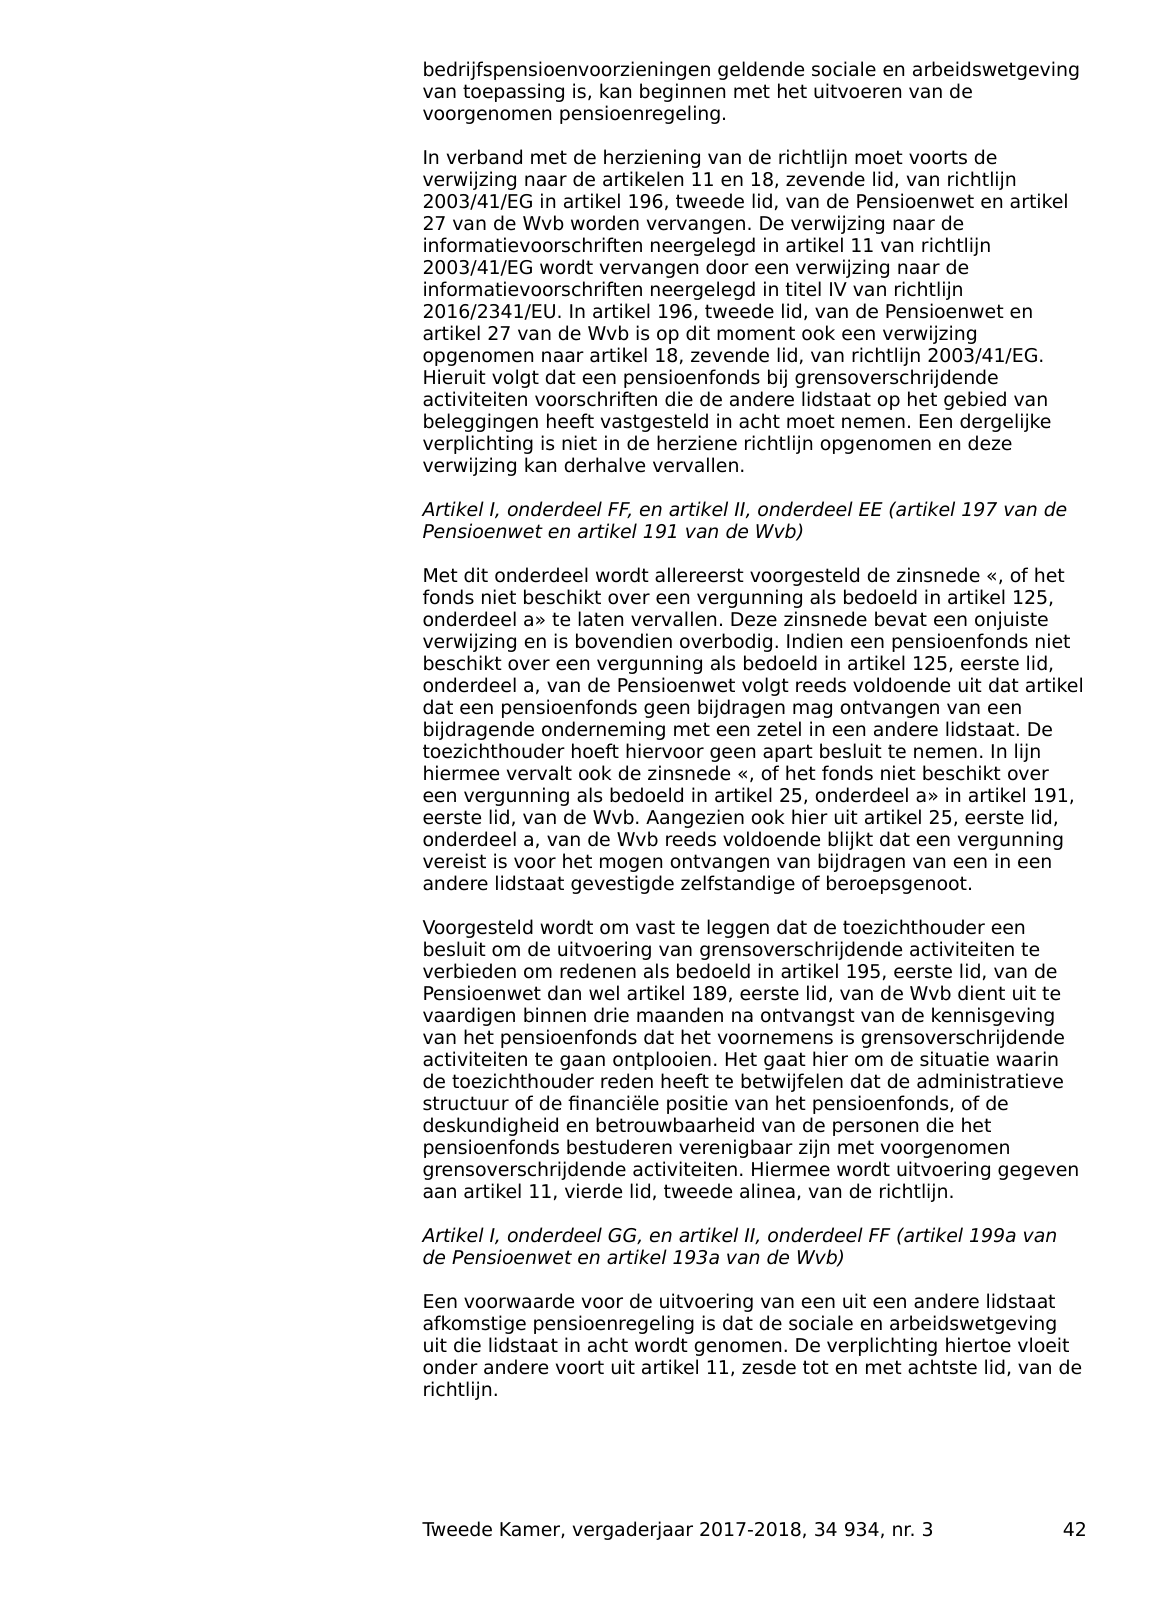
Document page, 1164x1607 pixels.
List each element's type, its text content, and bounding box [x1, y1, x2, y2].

text Met dit onderdeel wordt allereerst voorgesteld de zinsnede «, of het fonds niet beschikt over een vergunning als bedoeld in artikel 125, onderdeel a» te laten vervallen. Deze zinsnede bevat een onjuiste verwijzing en is bovendien overbodig. Indien een pensioenfonds niet beschikt over een vergunning als bedoeld in artikel 125, eerste lid, onderdeel a, van de Pensioenwet volgt reeds voldoende uit dat artikel dat een pensioenfonds geen bijdragen mag ontvangen van een bijdragende onderneming met een zetel in een andere lidstaat. De toezichthouder hoeft hiervoor geen apart besluit te nemen. In lijn hiermee vervalt ook de zinsnede «, of het fonds niet beschikt over een vergunning als bedoeld in artikel 25, onderdeel a» in artikel 191, eerste lid, van de Wvb. Aangezien ook hier uit artikel 25, eerste lid, onderdeel a, van de Wvb reeds voldoende blijkt dat een vergunning vereist is voor het mogen ontvangen van bijdragen van een in een andere lidstaat gevestigde zelfstandige of beroepsgenoot. [422, 565, 1087, 895]
text Voorgesteld wordt om vast te leggen dat de toezichthouder een besluit om de uitvoering van grensoverschrijdende activiteiten te verbieden om redenen als bedoeld in artikel 195, eerste lid, van de Pensioenwet dan wel artikel 189, eerste lid, van de Wvb dient uit te vaardigen binnen drie maanden na ontvangst van de kennisgeving van het pensioenfonds dat het voornemens is grensoverschrijdende activiteiten te gaan ontplooien. Het gaat hier om de situatie waarin de toezichthouder reden heeft te betwijfelen dat de administratieve structuur of de financiële positie van het pensioenfonds, of de deskundigheid en betrouwbaarheid van de personen die het pensioenfonds bestuderen verenigbaar zijn met voorgenomen grensoverschrijdende activiteiten. Hiermee wordt uitvoering gegeven aan artikel 11, vierde lid, tweede alinea, van de richtlijn. [422, 917, 1087, 1203]
text bedrijfspensioenvoorzieningen geldende sociale en arbeidswetgeving van toepassing is, kan beginnen met het uitvoeren van de voorgenomen pensioenregeling. [422, 59, 1087, 125]
text In verband met de herziening van de richtlijn moet voorts de verwijzing naar de artikelen 11 en 18, zevende lid, van richtlijn 2003/41/EG in artikel 196, tweede lid, van de Pensioenwet en artikel 27 van de Wvb worden vervangen. De verwijzing naar de informatievoorschriften neergelegd in artikel 11 van richtlijn 2003/41/EG wordt vervangen door een verwijzing naar de informatievoorschriften neergelegd in titel IV van richtlijn 2016/2341/EU. In artikel 196, tweede lid, van de Pensioenwet en artikel 27 van de Wvb is op dit moment ook een verwijzing opgenomen naar artikel 18, zevende lid, van richtlijn 2003/41/EG. Hieruit volgt dat een pensioenfonds bij grensoverschrijdende activiteiten voorschriften die de andere lidstaat op het gebied van beleggingen heeft vastgesteld in acht moet nemen. Een dergelijke verplichting is niet in de herziene richtlijn opgenomen en deze verwijzing kan derhalve vervallen. [422, 147, 1087, 477]
subtitle Artikel I, onderdeel GG, en artikel II, onderdeel FF (artikel 199a van de Pensioenwet en artikel 193a van de Wvb) [422, 1225, 1087, 1269]
subtitle Artikel I, onderdeel FF, en artikel II, onderdeel EE (artikel 197 van de Pensioenwet en artikel 191 van de Wvb) [422, 499, 1087, 543]
text Een voorwaarde voor de uitvoering van een uit een andere lidstaat afkomstige pensioenregeling is dat de sociale en arbeidswetgeving uit die lidstaat in acht wordt genomen. De verplichting hiertoe vloeit onder andere voort uit artikel 11, zesde tot en met achtste lid, van de richtlijn. [422, 1291, 1087, 1401]
